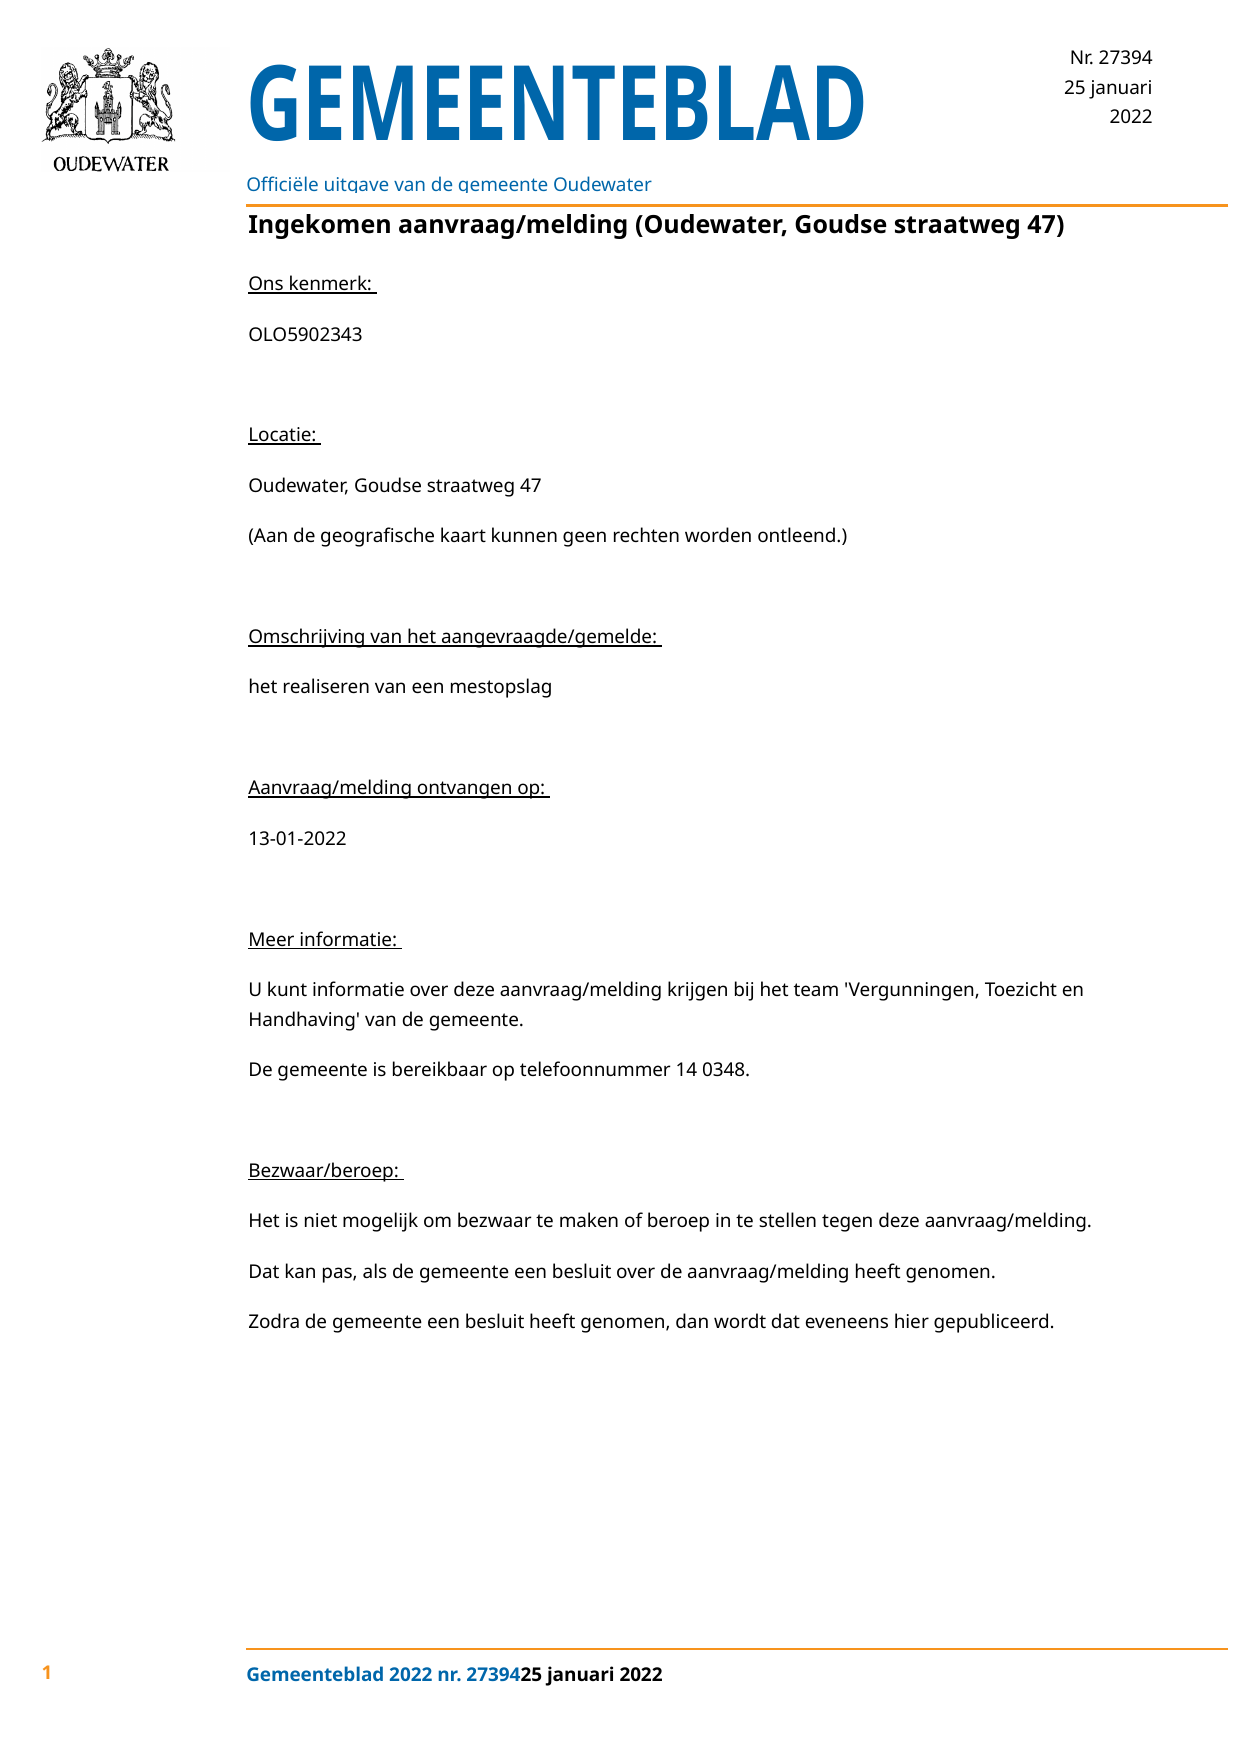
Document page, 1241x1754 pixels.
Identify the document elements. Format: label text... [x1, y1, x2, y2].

text Het is niet mogelijk om bezwaar te maken of beroep in te stellen tegen deze aanvraag/melding. [248, 1207, 1152, 1233]
text Locatie: [248, 422, 1152, 447]
text Aanvraag/melding ontvangen op: [248, 774, 1152, 800]
text Omschrijving van het aangevraagde/gemelde: [248, 623, 1152, 649]
text Zodra de gemeente een besluit heeft genomen, dan wordt dat eveneens hier gepubliceerd. [248, 1308, 1152, 1334]
text 13-01-2022 [248, 825, 1152, 851]
text De gemeente is bereikbaar op telefoonnummer 14 0348. [248, 1056, 1152, 1082]
text Oudewater, Goudse straatweg 47 [248, 472, 1152, 498]
text Dat kan pas, als de gemeente een besluit over de aanvraag/melding heeft genomen. [248, 1258, 1152, 1283]
text OLO5902343 [248, 321, 1152, 346]
text U kunt informatie over deze aanvraag/melding krijgen bij het team 'Vergunningen, Toezicht en Handhaving' van de gemeente. [248, 976, 1152, 1031]
text Ingekomen aanvraag/melding (Oudewater, Goudse straatweg 47) [248, 207, 1152, 241]
text (Aan de geografische kaart kunnen geen rechten worden ontleend.) [248, 522, 1152, 548]
text Bezwaar/beroep: [248, 1157, 1152, 1183]
picture [41, 47, 231, 172]
text Meer informatie: [248, 926, 1152, 951]
text het realiseren van een mestopslag [248, 674, 1152, 699]
text Ons kenmerk: [248, 270, 1152, 296]
